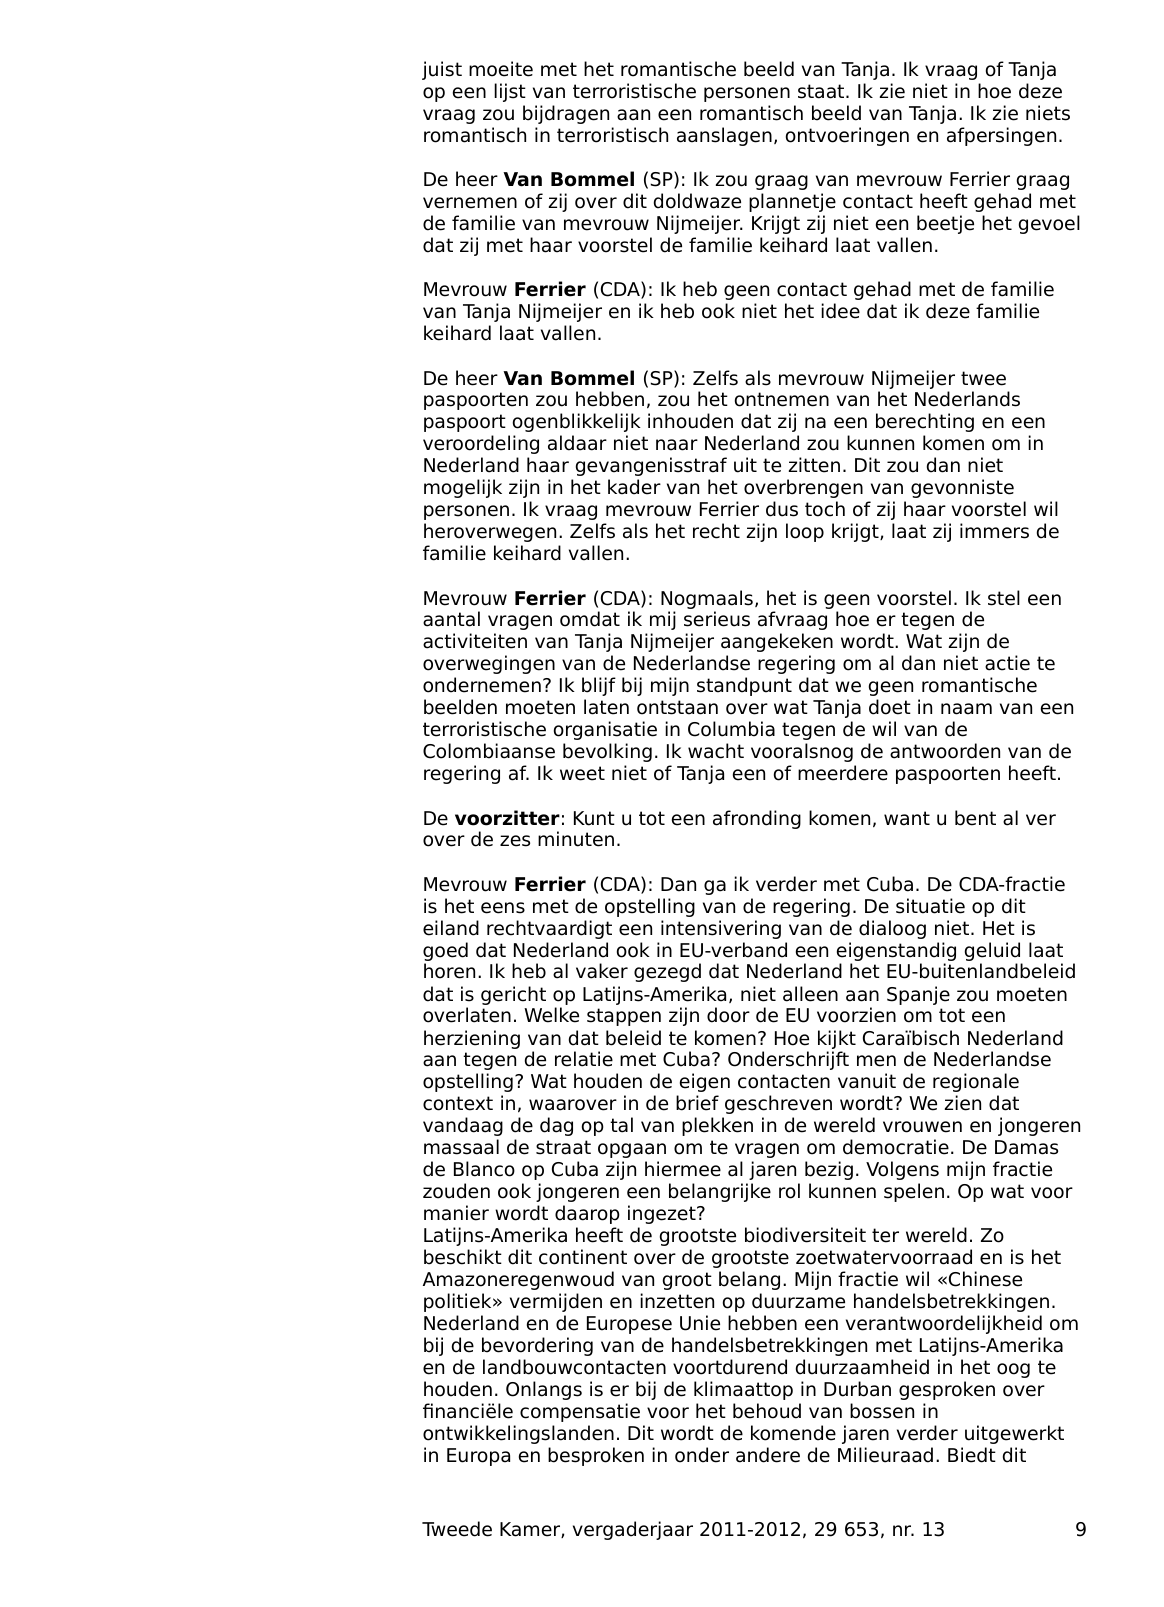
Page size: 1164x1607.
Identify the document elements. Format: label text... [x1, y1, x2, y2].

text Mevrouw Ferrier (CDA): Ik heb geen contact gehad met de familie van Tanja Nijmeijer en ik heb ook niet het idee dat ik deze familie keihard laat vallen. [422, 279, 1087, 345]
text De heer Van Bommel (SP): Ik zou graag van mevrouw Ferrier graag vernemen of zij over dit doldwaze plannetje contact heeft gehad met de familie van mevrouw Nijmeijer. Krijgt zij niet een beetje het gevoel dat zij met haar voorstel de familie keihard laat vallen. [422, 169, 1087, 257]
text juist moeite met het romantische beeld van Tanja. Ik vraag of Tanja op een lijst van terroristische personen staat. Ik zie niet in hoe deze vraag zou bijdragen aan een romantisch beeld van Tanja. Ik zie niets romantisch in terroristisch aanslagen, ontvoeringen en afpersingen. [422, 59, 1087, 147]
text De voorzitter: Kunt u tot een afronding komen, want u bent al ver over de zes minuten. [422, 807, 1087, 851]
text De heer Van Bommel (SP): Zelfs als mevrouw Nijmeijer twee paspoorten zou hebben, zou het ontnemen van het Nederlands paspoort ogenblikkelijk inhouden dat zij na een berechting en een veroordeling aldaar niet naar Nederland zou kunnen komen om in Nederland haar gevangenisstraf uit te zitten. Dit zou dan niet mogelijk zijn in het kader van het overbrengen van gevonniste personen. Ik vraag mevrouw Ferrier dus toch of zij haar voorstel wil heroverwegen. Zelfs als het recht zijn loop krijgt, laat zij immers de familie keihard vallen. [422, 367, 1087, 565]
text Mevrouw Ferrier (CDA): Nogmaals, het is geen voorstel. Ik stel een aantal vragen omdat ik mij serieus afvraag hoe er tegen de activiteiten van Tanja Nijmeijer aangekeken wordt. Wat zijn de overwegingen van de Nederlandse regering om al dan niet actie te ondernemen? Ik blijf bij mijn standpunt dat we geen romantische beelden moeten laten ontstaan over wat Tanja doet in naam van een terroristische organisatie in Columbia tegen de wil van de Colombiaanse bevolking. Ik wacht vooralsnog de antwoorden van de regering af. Ik weet niet of Tanja een of meerdere paspoorten heeft. [422, 587, 1087, 785]
text Latijns-Amerika heeft de grootste biodiversiteit ter wereld. Zo beschikt dit continent over de grootste zoetwatervoorraad en is het Amazoneregenwoud van groot belang. Mijn fractie wil «Chinese politiek» vermijden en inzetten op duurzame handelsbetrekkingen. Nederland en de Europese Unie hebben een verantwoordelijkheid om bij de bevordering van de handelsbetrekkingen met Latijns-Amerika en de landbouwcontacten voortdurend duurzaamheid in het oog te houden. Onlangs is er bij de klimaattop in Durban gesproken over financiële compensatie voor het behoud van bossen in ontwikkelingslanden. Dit wordt de komende jaren verder uitgewerkt in Europa en besproken in onder andere de Milieuraad. Biedt dit [422, 1225, 1087, 1467]
text Mevrouw Ferrier (CDA): Dan ga ik verder met Cuba. De CDA-fractie is het eens met de opstelling van de regering. De situatie op dit eiland rechtvaardigt een intensivering van de dialoog niet. Het is goed dat Nederland ook in EU-verband een eigenstandig geluid laat horen. Ik heb al vaker gezegd dat Nederland het EU-buitenlandbeleid dat is gericht op Latijns-Amerika, niet alleen aan Spanje zou moeten overlaten. Welke stappen zijn door de EU voorzien om tot een herziening van dat beleid te komen? Hoe kijkt Caraïbisch Nederland aan tegen de relatie met Cuba? Onderschrijft men de Nederlandse opstelling? Wat houden de eigen contacten vanuit de regionale context in, waarover in de brief geschreven wordt? We zien dat vandaag de dag op tal van plekken in de wereld vrouwen en jongeren massaal de straat opgaan om te vragen om democratie. De Damas de Blanco op Cuba zijn hiermee al jaren bezig. Volgens mijn fractie zouden ook jongeren een belangrijke rol kunnen spelen. Op wat voor manier wordt daarop ingezet? [422, 873, 1087, 1225]
